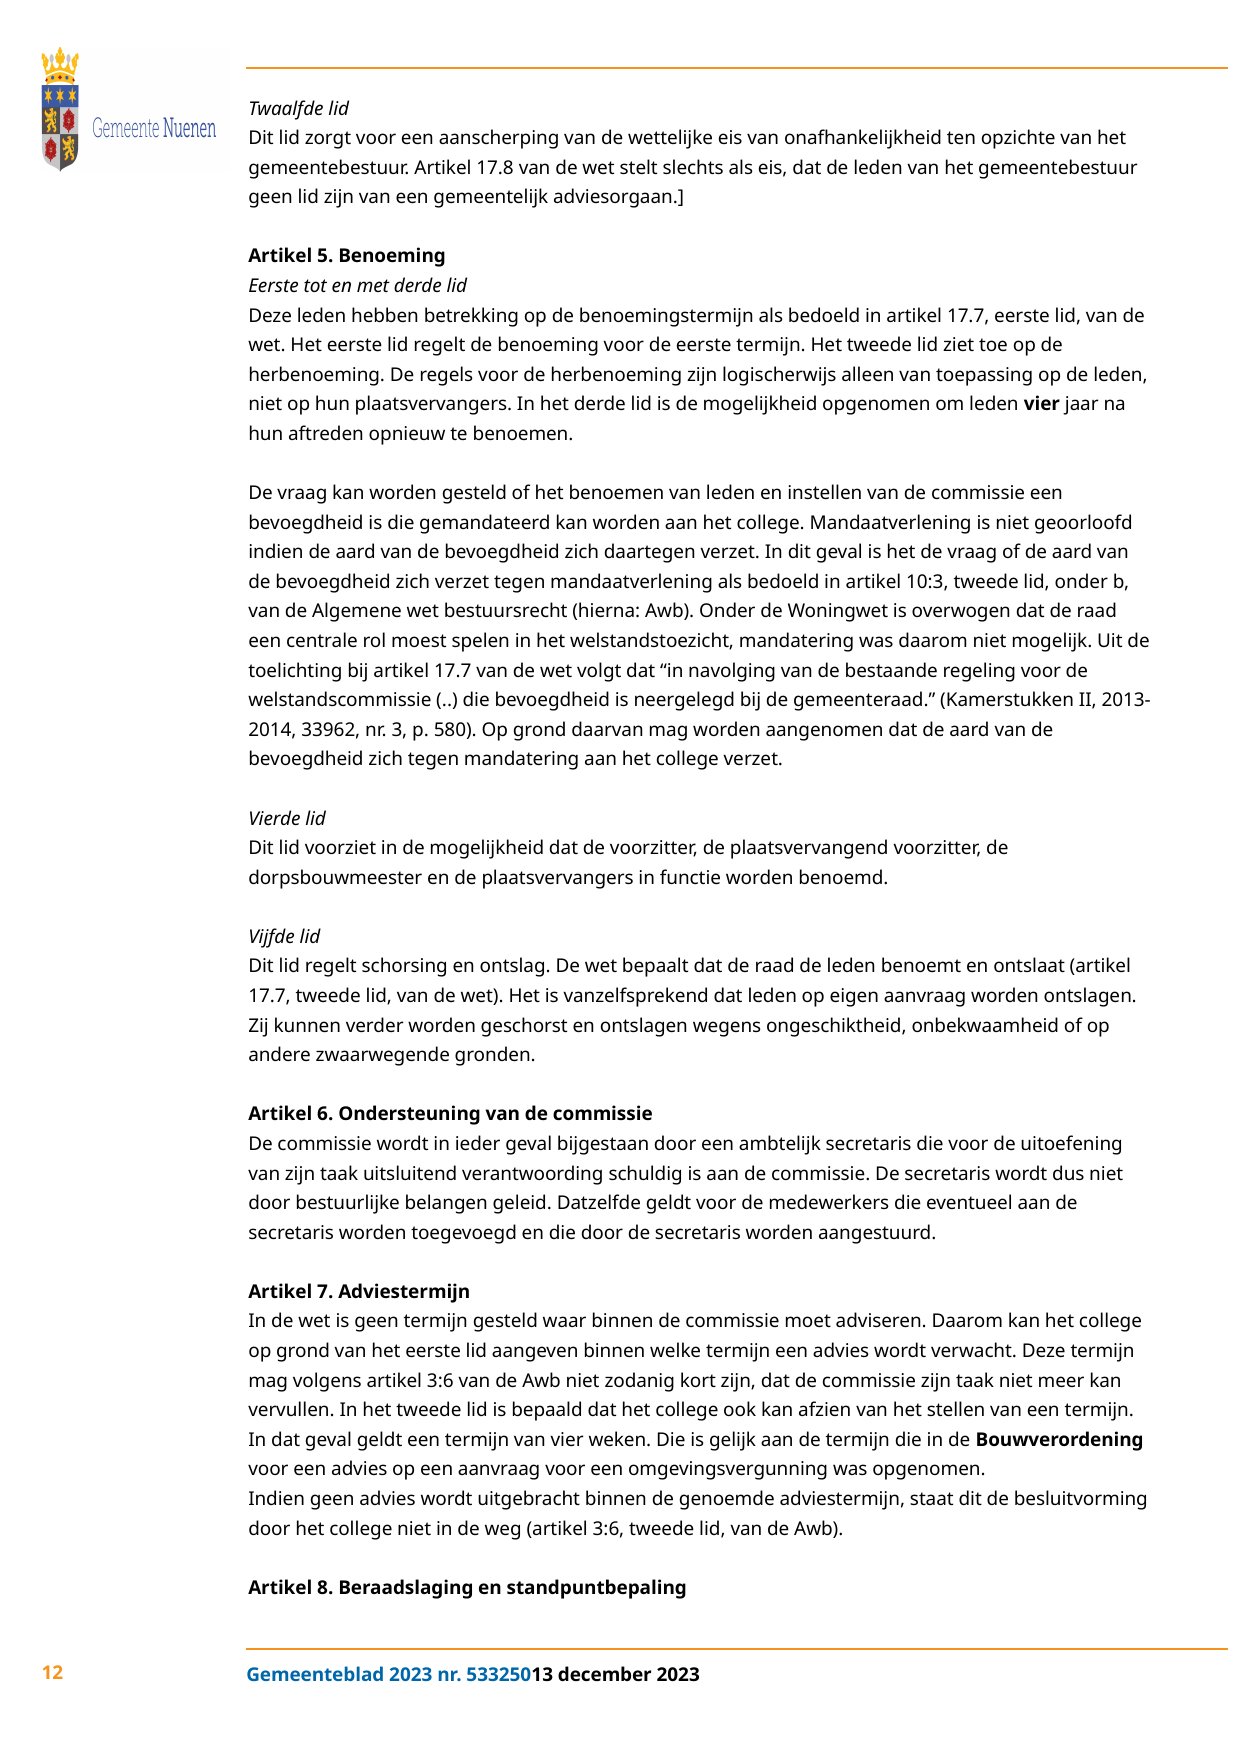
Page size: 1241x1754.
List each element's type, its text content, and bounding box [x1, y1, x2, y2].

text Deze leden hebben betrekking op de benoemingstermijn als bedoeld in artikel 17.7, eerste lid, van de wet. Het eerste lid regelt de benoeming voor de eerste termijn. Het tweede lid ziet toe op de herbenoeming. De regels voor de herbenoeming zijn logischerwijs alleen van toepassing op de leden, niet op hun plaatsvervangers. In het derde lid is de mogelijkheid opgenomen om leden vier jaar na hun aftreden opnieuw te benoemen. [248, 302, 1152, 446]
text De vraag kan worden gesteld of het benoemen van leden en instellen van de commissie een bevoegdheid is die gemandateerd kan worden aan het college. Mandaatverlening is niet geoorloofd indien de aard van de bevoegdheid zich daartegen verzet. In dit geval is het de vraag of de aard van de bevoegdheid zich verzet tegen mandaatverlening als bedoeld in artikel 10:3, tweede lid, onder b, van de Algemene wet bestuursrecht (hierna: Awb). Onder de Woningwet is overwogen dat de raad een centrale rol moest spelen in het welstandstoezicht, mandatering was daarom niet mogelijk. Uit de toelichting bij artikel 17.7 van de wet volgt dat “in navolging van de bestaande regeling voor de welstandscommissie (..) die bevoegdheid is neergelegd bij de gemeenteraad.” (Kamerstukken II, 2013-2014, 33962, nr. 3, p. 580). Op grond daarvan mag worden aangenomen dat de aard van de bevoegdheid zich tegen mandatering aan het college verzet. [248, 479, 1152, 771]
text De commissie wordt in ieder geval bijgestaan door een ambtelijk secretaris die voor de uitoefening van zijn taak uitsluitend verantwoording schuldig is aan de commissie. De secretaris wordt dus niet door bestuurlijke belangen geleid. Datzelfde geldt voor de medewerkers die eventueel aan de secretaris worden toegevoegd en die door de secretaris worden aangestuurd. [248, 1130, 1152, 1245]
text Artikel 6. Ondersteuning van de commissie [248, 1101, 1152, 1126]
text Dit lid regelt schorsing en ontslag. De wet bepaalt dat de raad de leden benoemt en ontslaat (artikel 17.7, tweede lid, van de wet). Het is vanzelfsprekend dat leden op eigen aanvraag worden ontslagen. Zij kunnen verder worden geschorst en ontslagen wegens ongeschiktheid, onbekwaamheid of op andere zwaarwegende gronden. [248, 953, 1152, 1067]
picture [41, 47, 231, 172]
text Vijfde lid [248, 923, 1152, 949]
text Artikel 8. Beraadslaging en standpuntbepaling [248, 1574, 1152, 1600]
text In de wet is geen termijn gesteld waar binnen de commissie moet adviseren. Daarom kan het college op grond van het eerste lid aangeven binnen welke termijn een advies wordt verwacht. Deze termijn mag volgens artikel 3:6 van de Awb niet zodanig kort zijn, dat de commissie zijn taak niet meer kan vervullen. In het tweede lid is bepaald dat het college ook kan afzien van het stellen van een termijn. In dat geval geldt een termijn van vier weken. Die is gelijk aan de termijn die in de Bouwverordening voor een advies op een aanvraag voor een omgevingsvergunning was opgenomen. [248, 1308, 1152, 1481]
text Indien geen advies wordt uitgebracht binnen de genoemde adviestermijn, staat dit de besluitvorming door het college niet in de weg (artikel 3:6, tweede lid, van de Awb). [248, 1485, 1152, 1541]
text Dit lid voorziet in de mogelijkheid dat de voorzitter, de plaatsvervangend voorzitter, de dorpsbouwmeester en de plaatsvervangers in functie worden benoemd. [248, 834, 1152, 890]
text Artikel 7. Adviestermijn [248, 1278, 1152, 1304]
text Dit lid zorgt voor een aanscherping van de wettelijke eis van onafhankelijkheid ten opzichte van het gemeentebestuur. Artikel 17.8 van de wet stelt slechts als eis, dat de leden van het gemeentebestuur geen lid zijn van een gemeentelijk adviesorgaan.] [248, 124, 1152, 209]
text Eerste tot en met derde lid [248, 272, 1152, 298]
text Twaalfde lid [248, 95, 1152, 121]
text Vierde lid [248, 805, 1152, 831]
text Artikel 5. Benoeming [248, 243, 1152, 268]
